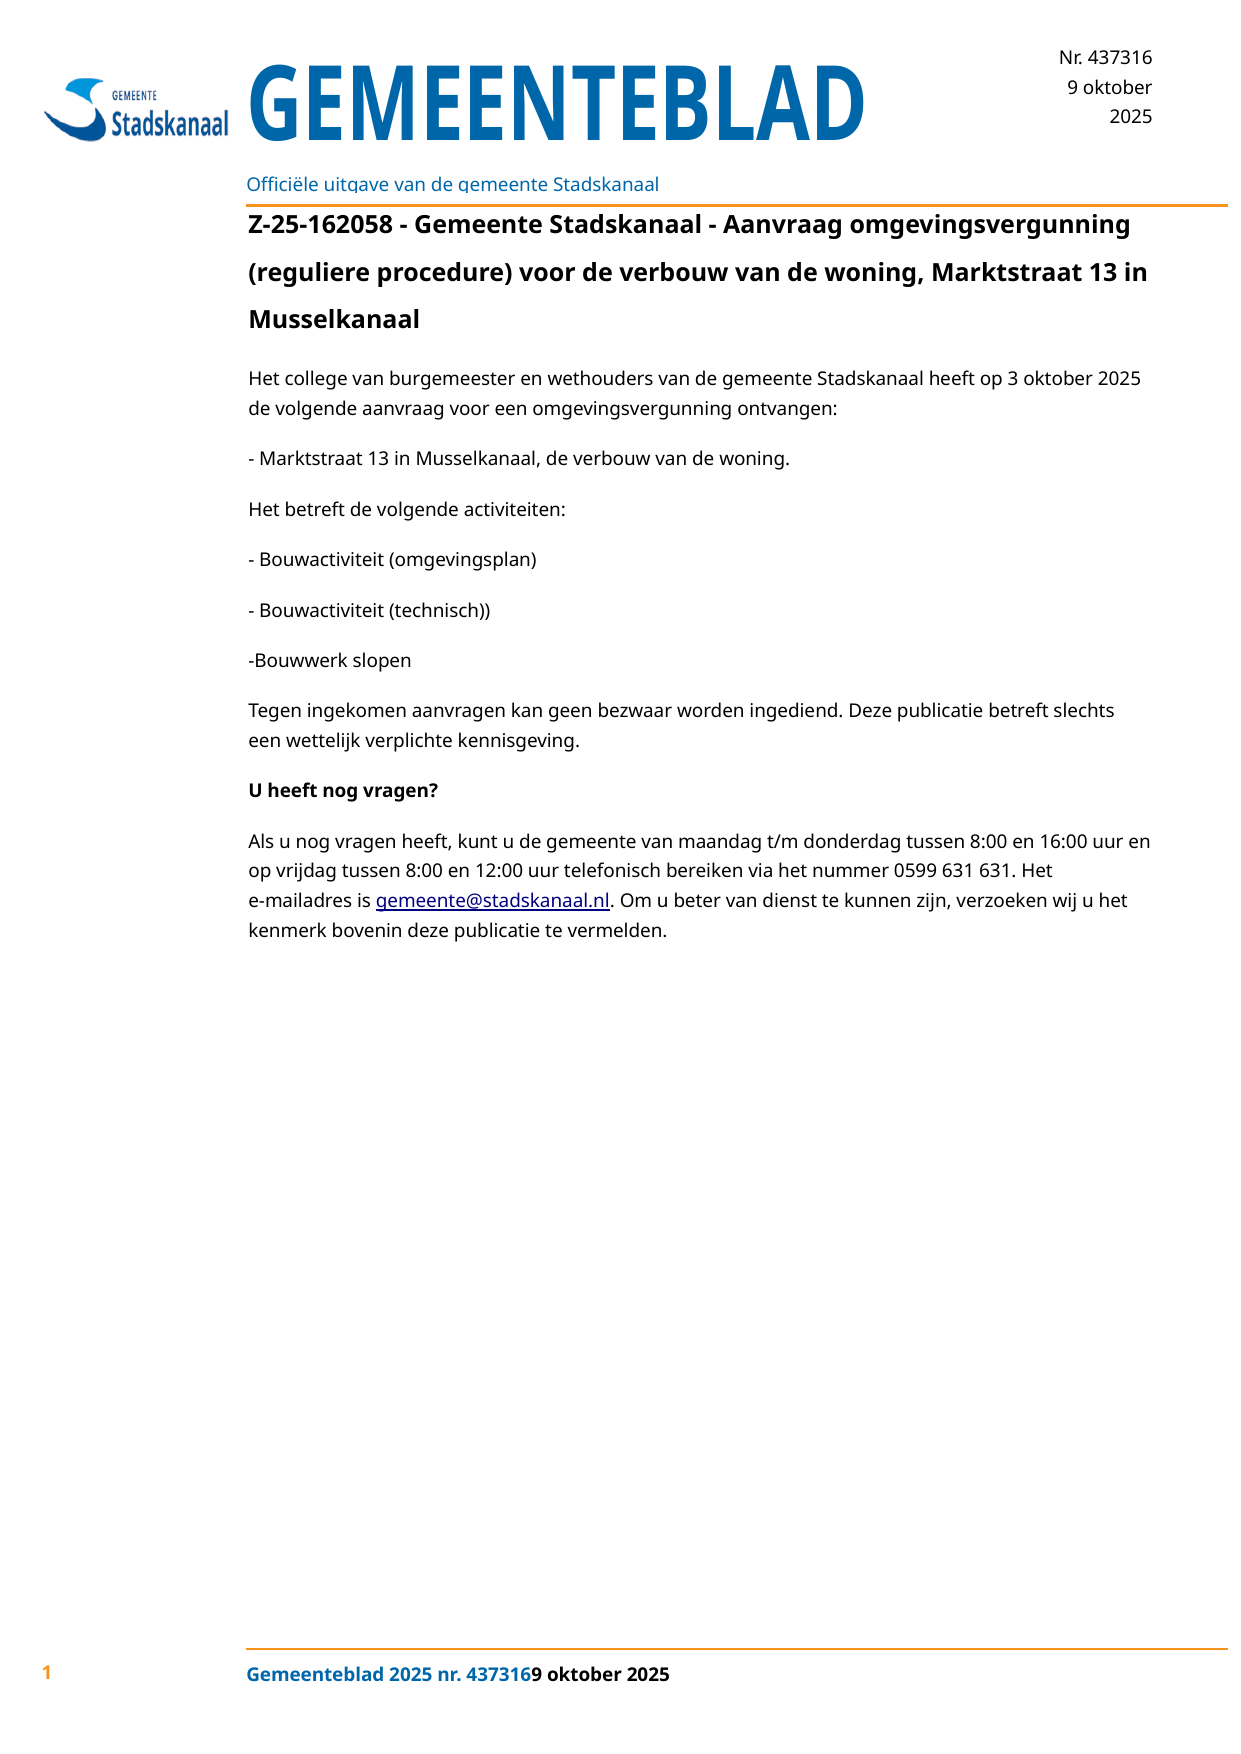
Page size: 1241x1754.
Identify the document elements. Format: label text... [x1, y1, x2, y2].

text - Bouwactiviteit (technisch)) [248, 597, 1152, 622]
text Z-25-162058 - Gemeente Stadskanaal - Aanvraag omgevingsvergunning (reguliere procedure) voor de verbouw van de woning, Marktstraat 13 in Musselkanaal [248, 207, 1152, 336]
text -Bouwwerk slopen [248, 647, 1152, 673]
text Tegen ingekomen aanvragen kan geen bezwaar worden ingediend. Deze publicatie betreft slechts een wettelijk verplichte kennisgeving. [248, 698, 1152, 753]
picture [41, 47, 231, 172]
text Het betreft de volgende activiteiten: [248, 496, 1152, 522]
text Als u nog vragen heeft, kunt u de gemeente van maandag t/m donderdag tussen 8:00 en 16:00 uur en op vrijdag tussen 8:00 en 12:00 uur telefonisch bereiken via het nummer 0599 631 631. Het e‑mailadres is gemeente@stadskanaal.nl. Om u beter van dienst te kunnen zijn, verzoeken wij u het kenmerk bovenin deze publicatie te vermelden. [248, 828, 1152, 942]
text U heeft nog vragen? [248, 778, 1152, 803]
text Het college van burgemeester en wethouders van de gemeente Stadskanaal heeft op 3 oktober 2025 de volgende aanvraag voor een omgevingsvergunning ontvangen: [248, 366, 1152, 421]
text - Bouwactiviteit (omgevingsplan) [248, 546, 1152, 572]
text - Marktstraat 13 in Musselkanaal, de verbouw van de woning. [248, 446, 1152, 471]
